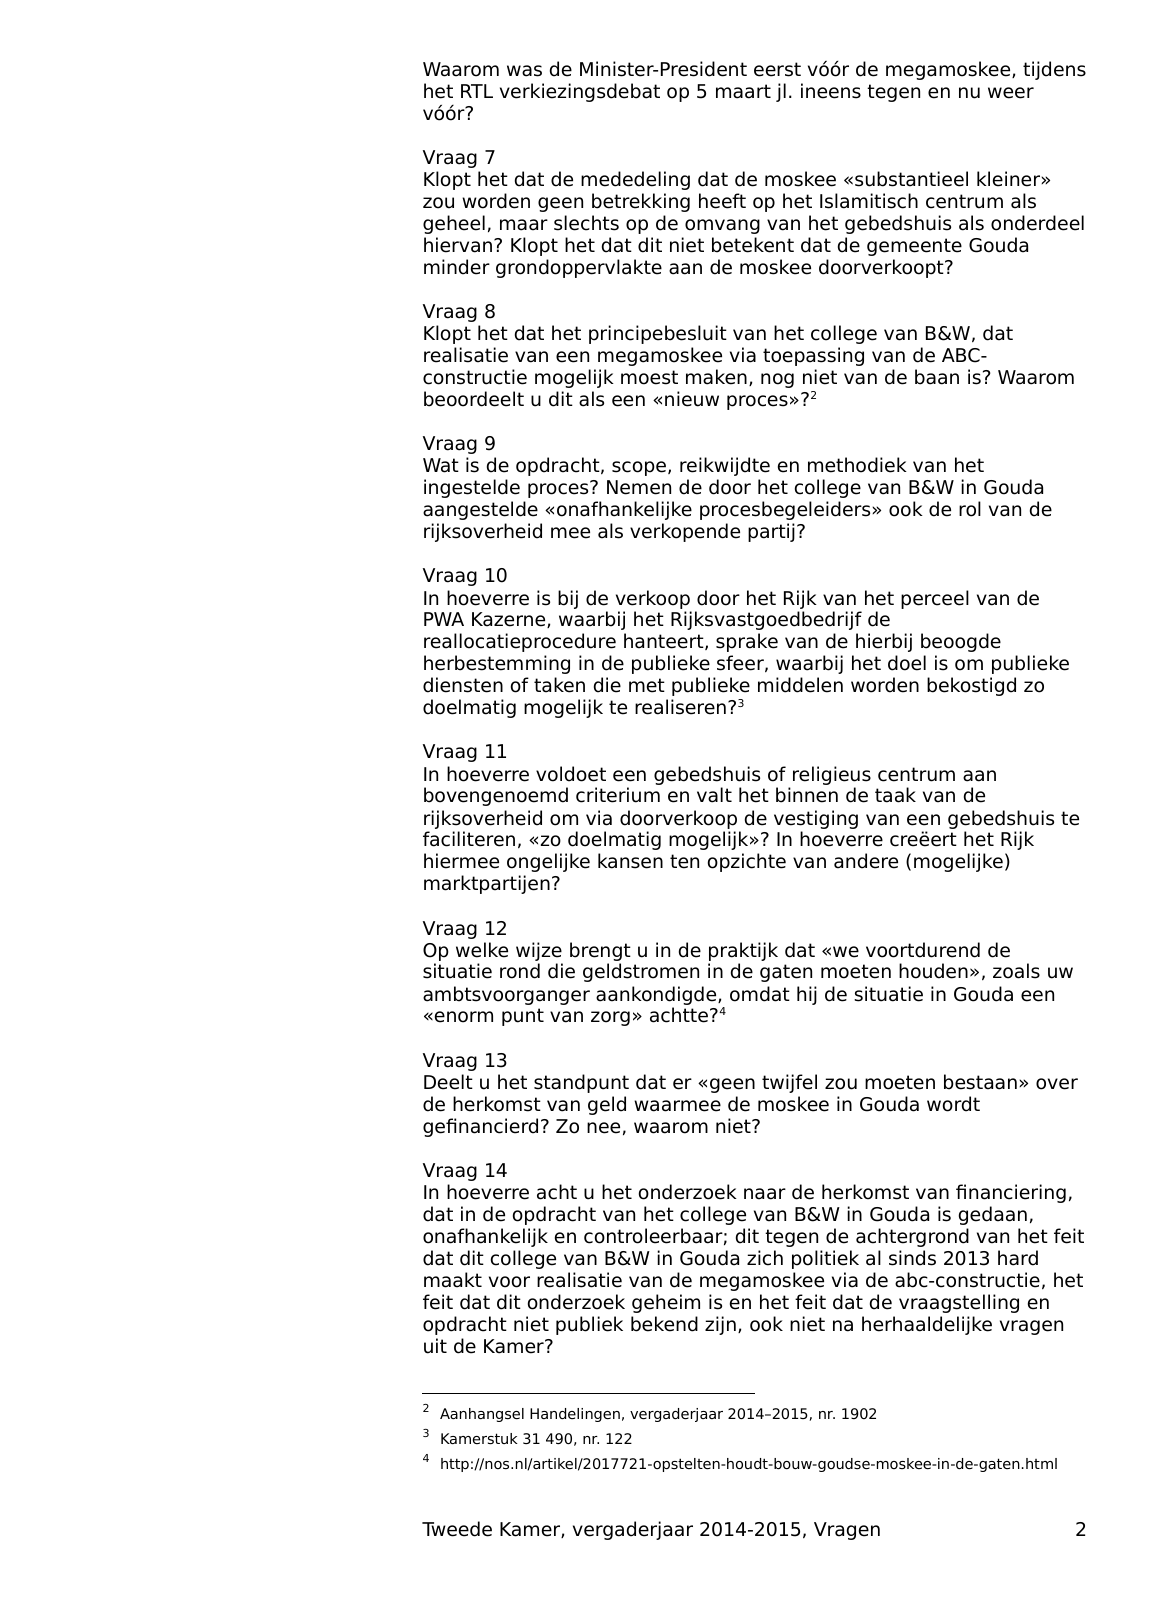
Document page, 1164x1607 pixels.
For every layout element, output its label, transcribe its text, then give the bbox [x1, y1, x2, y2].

text Vraag 7 [422, 147, 1087, 169]
text Waarom was de Minister-President eerst vóór de megamoskee, tijdens het RTL verkiezingsdebat op 5 maart jl. ineens tegen en nu weer vóór? [422, 59, 1087, 125]
text In hoeverre is bij de verkoop door het Rijk van het perceel van de PWA Kazerne, waarbij het Rijksvastgoedbedrijf de reallocatieprocedure hanteert, sprake van de hierbij beoogde herbestemming in de publieke sfeer, waarbij het doel is om publieke diensten of taken die met publieke middelen worden bekostigd zo doelmatig mogelijk te realiseren? [422, 587, 1087, 719]
text Wat is de opdracht, scope, reikwijdte en methodiek van het ingestelde proces? Nemen de door het college van B&W in Gouda aangestelde «onafhankelijke procesbegeleiders» ook de rol van de rijksoverheid mee als verkopende partij? [422, 455, 1087, 543]
text Vraag 10 [422, 565, 1087, 587]
text Klopt het dat de mededeling dat de moskee «substantieel kleiner» zou worden geen betrekking heeft op het Islamitisch centrum als geheel, maar slechts op de omvang van het gebedshuis als onderdeel hiervan? Klopt het dat dit niet betekent dat de gemeente Gouda minder grondoppervlakte aan de moskee doorverkoopt? [422, 169, 1087, 279]
text Aanhangsel Handelingen, vergaderjaar 2014–2015, nr. 1902 [422, 1402, 1087, 1424]
text http://nos.nl/artikel/2017721-opstelten-houdt-bouw-goudse-moskee-in-de-gaten.html [422, 1452, 1087, 1474]
text Vraag 13 [422, 1049, 1087, 1072]
text Vraag 12 [422, 917, 1087, 939]
text Vraag 11 [422, 741, 1087, 763]
text Vraag 8 [422, 301, 1087, 323]
text In hoeverre voldoet een gebedshuis of religieus centrum aan bovengenoemd criterium en valt het binnen de taak van de rijksoverheid om via doorverkoop de vestiging van een gebedshuis te faciliteren, «zo doelmatig mogelijk»? In hoeverre creëert het Rijk hiermee ongelijke kansen ten opzichte van andere (mogelijke) marktpartijen? [422, 763, 1087, 895]
text Deelt u het standpunt dat er «geen twijfel zou moeten bestaan» over de herkomst van geld waarmee de moskee in Gouda wordt gefinancierd? Zo nee, waarom niet? [422, 1072, 1087, 1137]
text Op welke wijze brengt u in de praktijk dat «we voortdurend de situatie rond die geldstromen in de gaten moeten houden», zoals uw ambtsvoorganger aankondigde, omdat hij de situatie in Gouda een «enorm punt van zorg» achtte? [422, 939, 1087, 1027]
text In hoeverre acht u het onderzoek naar de herkomst van financiering, dat in de opdracht van het college van B&W in Gouda is gedaan, onafhankelijk en controleerbaar; dit tegen de achtergrond van het feit dat dit college van B&W in Gouda zich politiek al sinds 2013 hard maakt voor realisatie van de megamoskee via de abc-constructie, het feit dat dit onderzoek geheim is en het feit dat de vraagstelling en opdracht niet publiek bekend zijn, ook niet na herhaaldelijke vragen uit de Kamer? [422, 1182, 1087, 1357]
text Vraag 9 [422, 433, 1087, 455]
text Vraag 14 [422, 1160, 1087, 1182]
text Kamerstuk 31 490, nr. 122 [422, 1427, 1087, 1449]
text Klopt het dat het principebesluit van het college van B&W, dat realisatie van een megamoskee via toepassing van de ABC-constructie mogelijk moest maken, nog niet van de baan is? Waarom beoordeelt u dit als een «nieuw proces»? [422, 323, 1087, 411]
